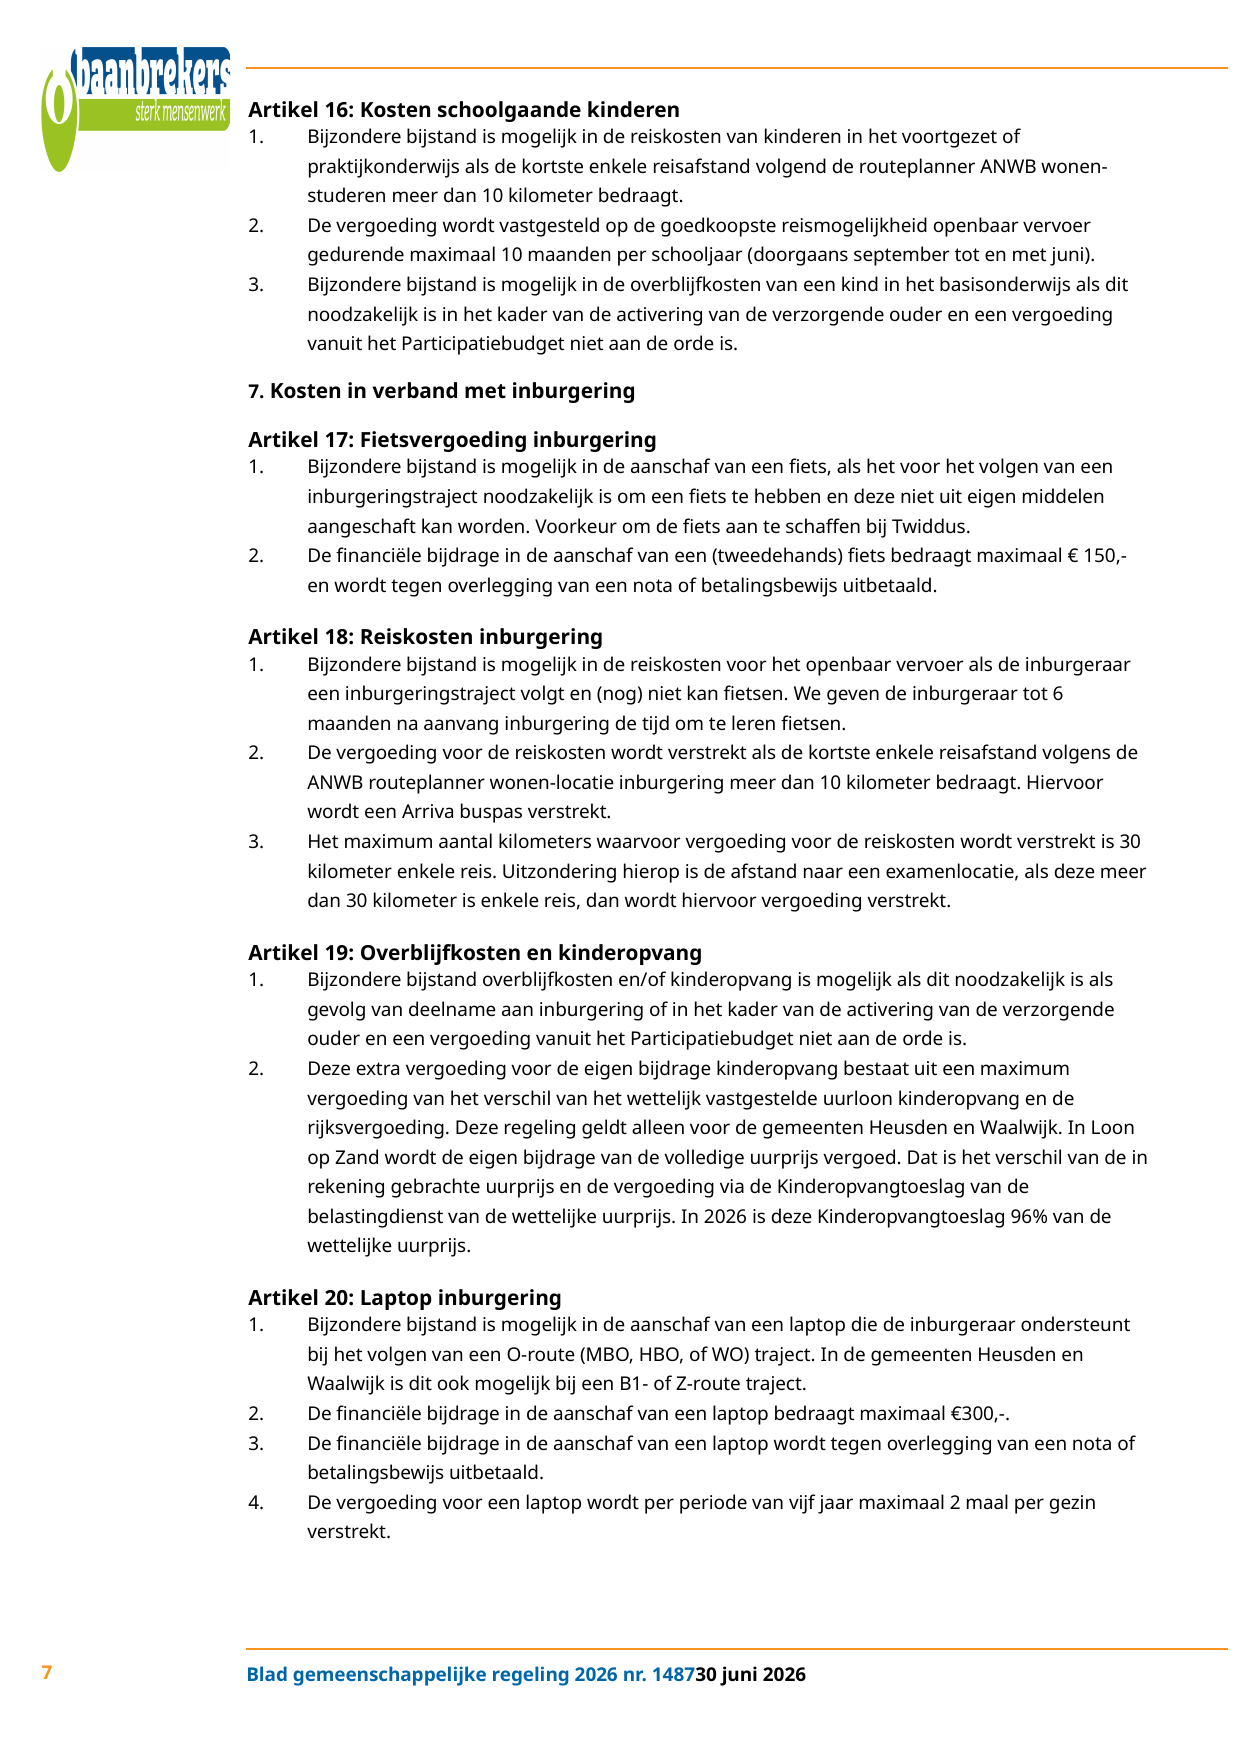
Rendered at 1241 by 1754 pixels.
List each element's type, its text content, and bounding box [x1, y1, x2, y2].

list De vergoeding wordt vastgesteld op de goedkoopste reismogelijkheid openbaar vervoer gedurende maximaal 10 maanden per schooljaar (doorgaans september tot en met juni). [248, 212, 1152, 267]
text Artikel 16: Kosten schoolgaande kinderen [248, 95, 1152, 123]
list Bijzondere bijstand is mogelijk in de aanschaf van een fiets, als het voor het volgen van een inburgeringstraject noodzakelijk is om een fiets te hebben en deze niet uit eigen middelen aangeschaft kan worden. Voorkeur om de fiets aan te schaffen bij Twiddus. [248, 454, 1152, 538]
list Bijzondere bijstand is mogelijk in de overblijfkosten van een kind in het basisonderwijs als dit noodzakelijk is in het kader van de activering van de verzorgende ouder en een vergoeding vanuit het Participatiebudget niet aan de orde is. [248, 271, 1152, 356]
list Bijzondere bijstand is mogelijk in de reiskosten van kinderen in het voortgezet of praktijkonderwijs als de kortste enkele reisafstand volgend de routeplanner ANWB wonen-studeren meer dan 10 kilometer bedraagt. [248, 123, 1152, 208]
text Artikel 20: Laptop inburgering [248, 1283, 1152, 1311]
list Bijzondere bijstand is mogelijk in de reiskosten voor het openbaar vervoer als de inburgeraar een inburgeringstraject volgt en (nog) niet kan fietsen. We geven de inburgeraar tot 6 maanden na aanvang inburgering de tijd om te leren fietsen. [248, 651, 1152, 736]
list De financiële bijdrage in de aanschaf van een (tweedehands) fiets bedraagt maximaal € 150,- en wordt tegen overlegging van een nota of betalingsbewijs uitbetaald. [248, 542, 1152, 598]
text Artikel 18: Reiskosten inburgering [248, 622, 1152, 651]
list De financiële bijdrage in de aanschaf van een laptop wordt tegen overlegging van een nota of betalingsbewijs uitbetaald. [248, 1430, 1152, 1485]
picture [41, 47, 231, 172]
text Artikel 17: Fietsvergoeding inburgering [248, 425, 1152, 454]
list De financiële bijdrage in de aanschaf van een laptop bedraagt maximaal €300,-. [248, 1400, 1152, 1426]
text 7. Kosten in verband met inburgering [248, 376, 1152, 404]
list Bijzondere bijstand is mogelijk in de aanschaf van een laptop die de inburgeraar ondersteunt bij het volgen van een O-route (MBO, HBO, of WO) traject. In de gemeenten Heusden en Waalwijk is dit ook mogelijk bij een B1- of Z-route traject. [248, 1311, 1152, 1396]
text Artikel 19: Overblijfkosten en kinderopvang [248, 938, 1152, 966]
list Het maximum aantal kilometers waarvoor vergoeding voor de reiskosten wordt verstrekt is 30 kilometer enkele reis. Uitzondering hierop is de afstand naar een examenlocatie, als deze meer dan 30 kilometer is enkele reis, dan wordt hiervoor vergoeding verstrekt. [248, 828, 1152, 913]
list Deze extra vergoeding voor de eigen bijdrage kinderopvang bestaat uit een maximum vergoeding van het verschil van het wettelijk vastgestelde uurloon kinderopvang en de rijksvergoeding. Deze regeling geldt alleen voor de gemeenten Heusden en Waalwijk. In Loon op Zand wordt de eigen bijdrage van de volledige uurprijs vergoed. Dat is het verschil van de in rekening gebrachte uurprijs en de vergoeding via de Kinderopvangtoeslag van de belastingdienst van de wettelijke uurprijs. In 2026 is deze Kinderopvangtoeslag 96% van de wettelijke uurprijs. [248, 1055, 1152, 1258]
list Bijzondere bijstand overblijfkosten en/of kinderopvang is mogelijk als dit noodzakelijk is als gevolg van deelname aan inburgering of in het kader van de activering van de verzorgende ouder en een vergoeding vanuit het Participatiebudget niet aan de orde is. [248, 966, 1152, 1051]
list De vergoeding voor de reiskosten wordt verstrekt als de kortste enkele reisafstand volgens de ANWB routeplanner wonen-locatie inburgering meer dan 10 kilometer bedraagt. Hiervoor wordt een Arriva buspas verstrekt. [248, 739, 1152, 824]
list De vergoeding voor een laptop wordt per periode van vijf jaar maximaal 2 maal per gezin verstrekt. [248, 1489, 1152, 1544]
